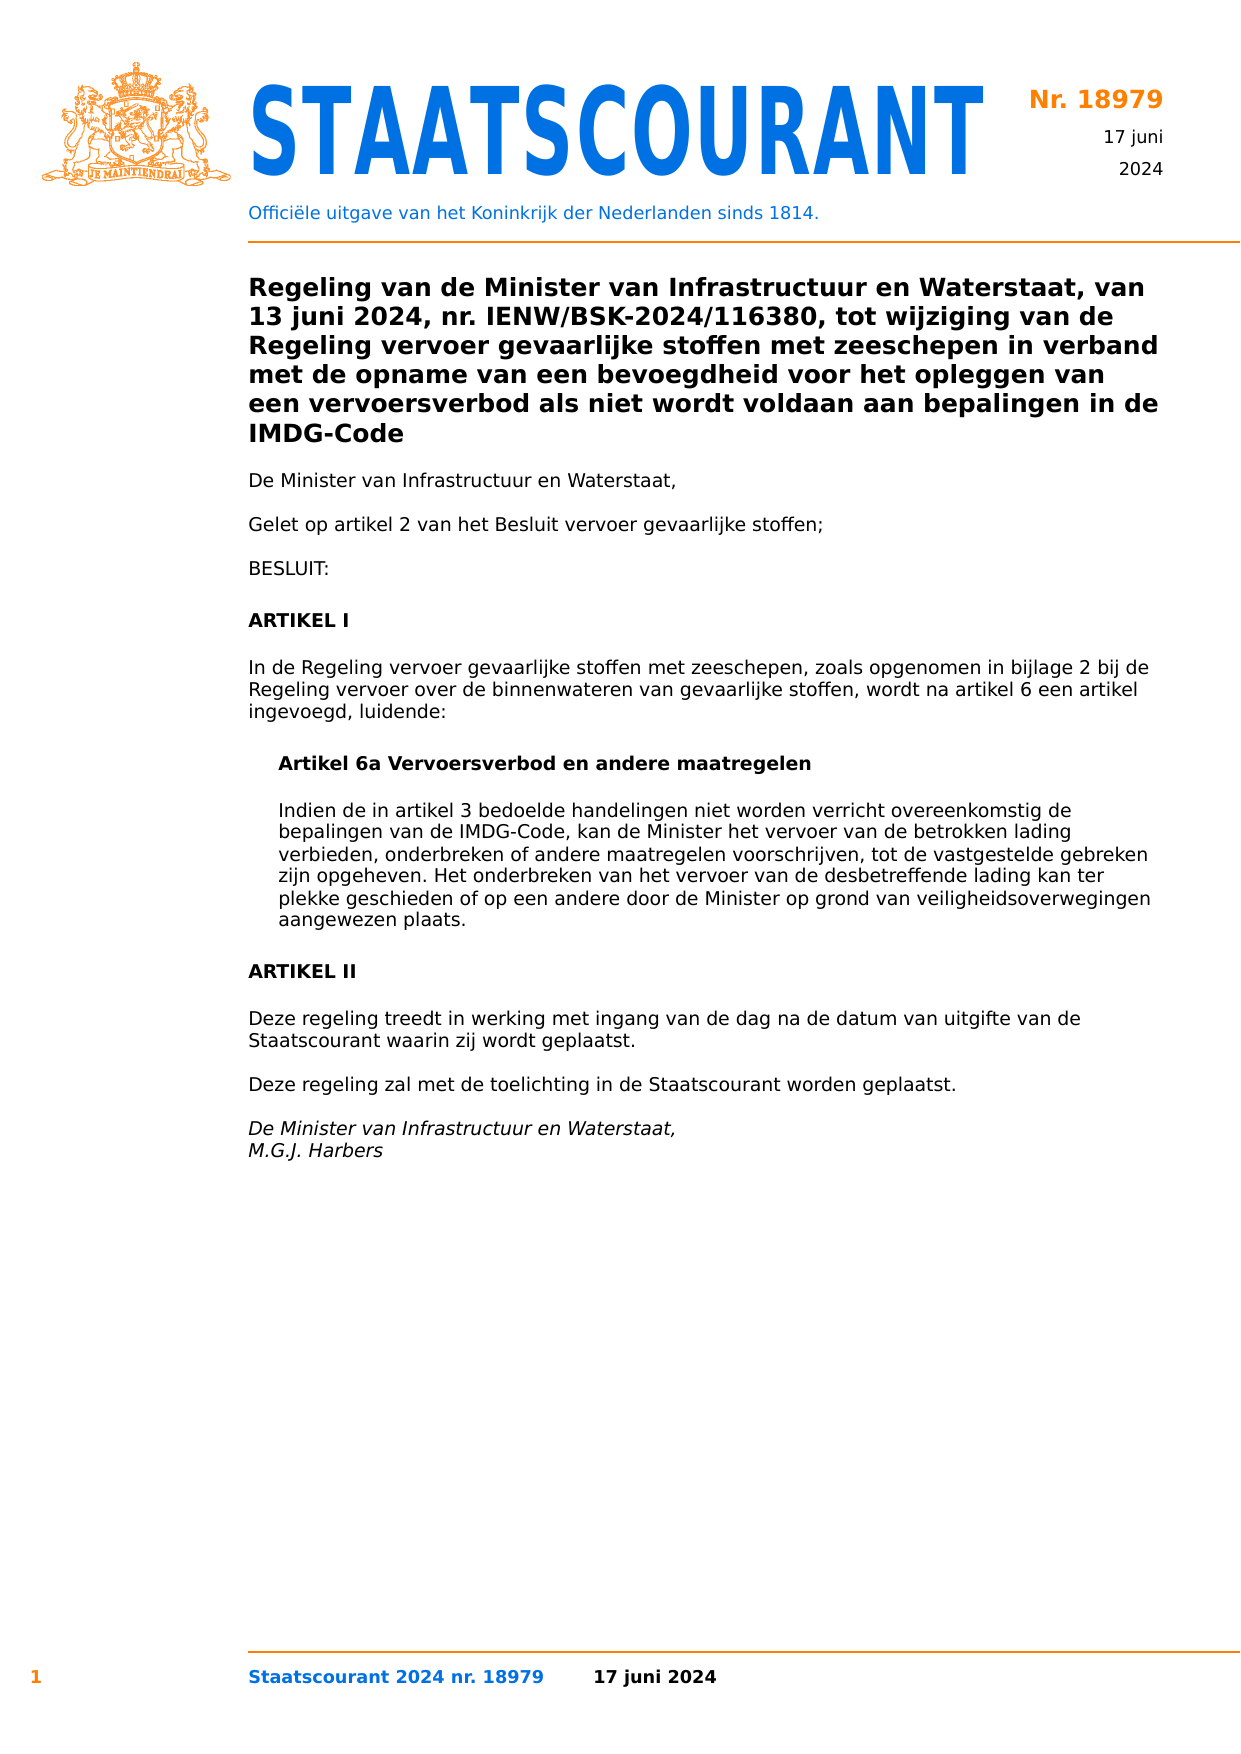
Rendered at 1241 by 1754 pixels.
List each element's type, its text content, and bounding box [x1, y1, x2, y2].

text Indien de in artikel 3 bedoelde handelingen niet worden verricht overeenkomstig de bepalingen van de IMDG-Code, kan de Minister het vervoer van de betrokken lading verbieden, onderbreken of andere maatregelen voorschrijven, tot de vastgestelde gebreken zijn opgeheven. Het onderbreken van het vervoer van de desbetreffende lading kan ter plekke geschieden of op een andere door de Minister op grond van veiligheidsoverwegingen aangewezen plaats. [278, 799, 1163, 931]
picture [41, 62, 231, 186]
subtitle ARTIKEL II [248, 961, 1163, 983]
text Deze regeling treedt in werking met ingang van de dag na de datum van uitgifte van de Staatscourant waarin zij wordt geplaatst. [248, 1008, 1163, 1052]
text In de Regeling vervoer gevaarlijke stoffen met zeeschepen, zoals opgenomen in bijlage 2 bij de Regeling vervoer over de binnenwateren van gevaarlijke stoffen, wordt na artikel 6 een artikel ingevoegd, luidende: [248, 657, 1163, 722]
subtitle Regeling van de Minister van Infrastructuur en Waterstaat, van 13 juni 2024, nr. IENW/BSK-2024/116380, tot wijziging van de Regeling vervoer gevaarlijke stoffen met zeeschepen in verband met de opname van een bevoegdheid voor het opleggen van een vervoersverbod als niet wordt voldaan aan bepalingen in de IMDG-Code [248, 273, 1163, 448]
text De Minister van Infrastructuur en Waterstaat, [248, 470, 1163, 492]
text Gelet op artikel 2 van het Besluit vervoer gevaarlijke stoffen; [248, 514, 1163, 536]
table_cell Officiële uitgave van het Koninkrijk der Nederlanden sinds 1814. [248, 203, 1240, 241]
text De Minister van Infrastructuur en Waterstaat, M.G.J. Harbers [248, 1118, 1163, 1162]
subtitle Artikel 6a Vervoersverbod en andere maatregelen [278, 752, 1163, 774]
subtitle ARTIKEL I [248, 609, 1163, 632]
table_cell 2024 [998, 153, 1240, 203]
table_cell 17 juni [998, 121, 1240, 153]
text BESLUIT: [248, 558, 1163, 579]
table_header Nr. 18979 [998, 62, 1240, 121]
table_header [25, 62, 248, 241]
text Deze regeling zal met de toelichting in de Staatscourant worden geplaatst. [248, 1074, 1163, 1096]
table_header STAATSCOURANT [248, 62, 998, 203]
